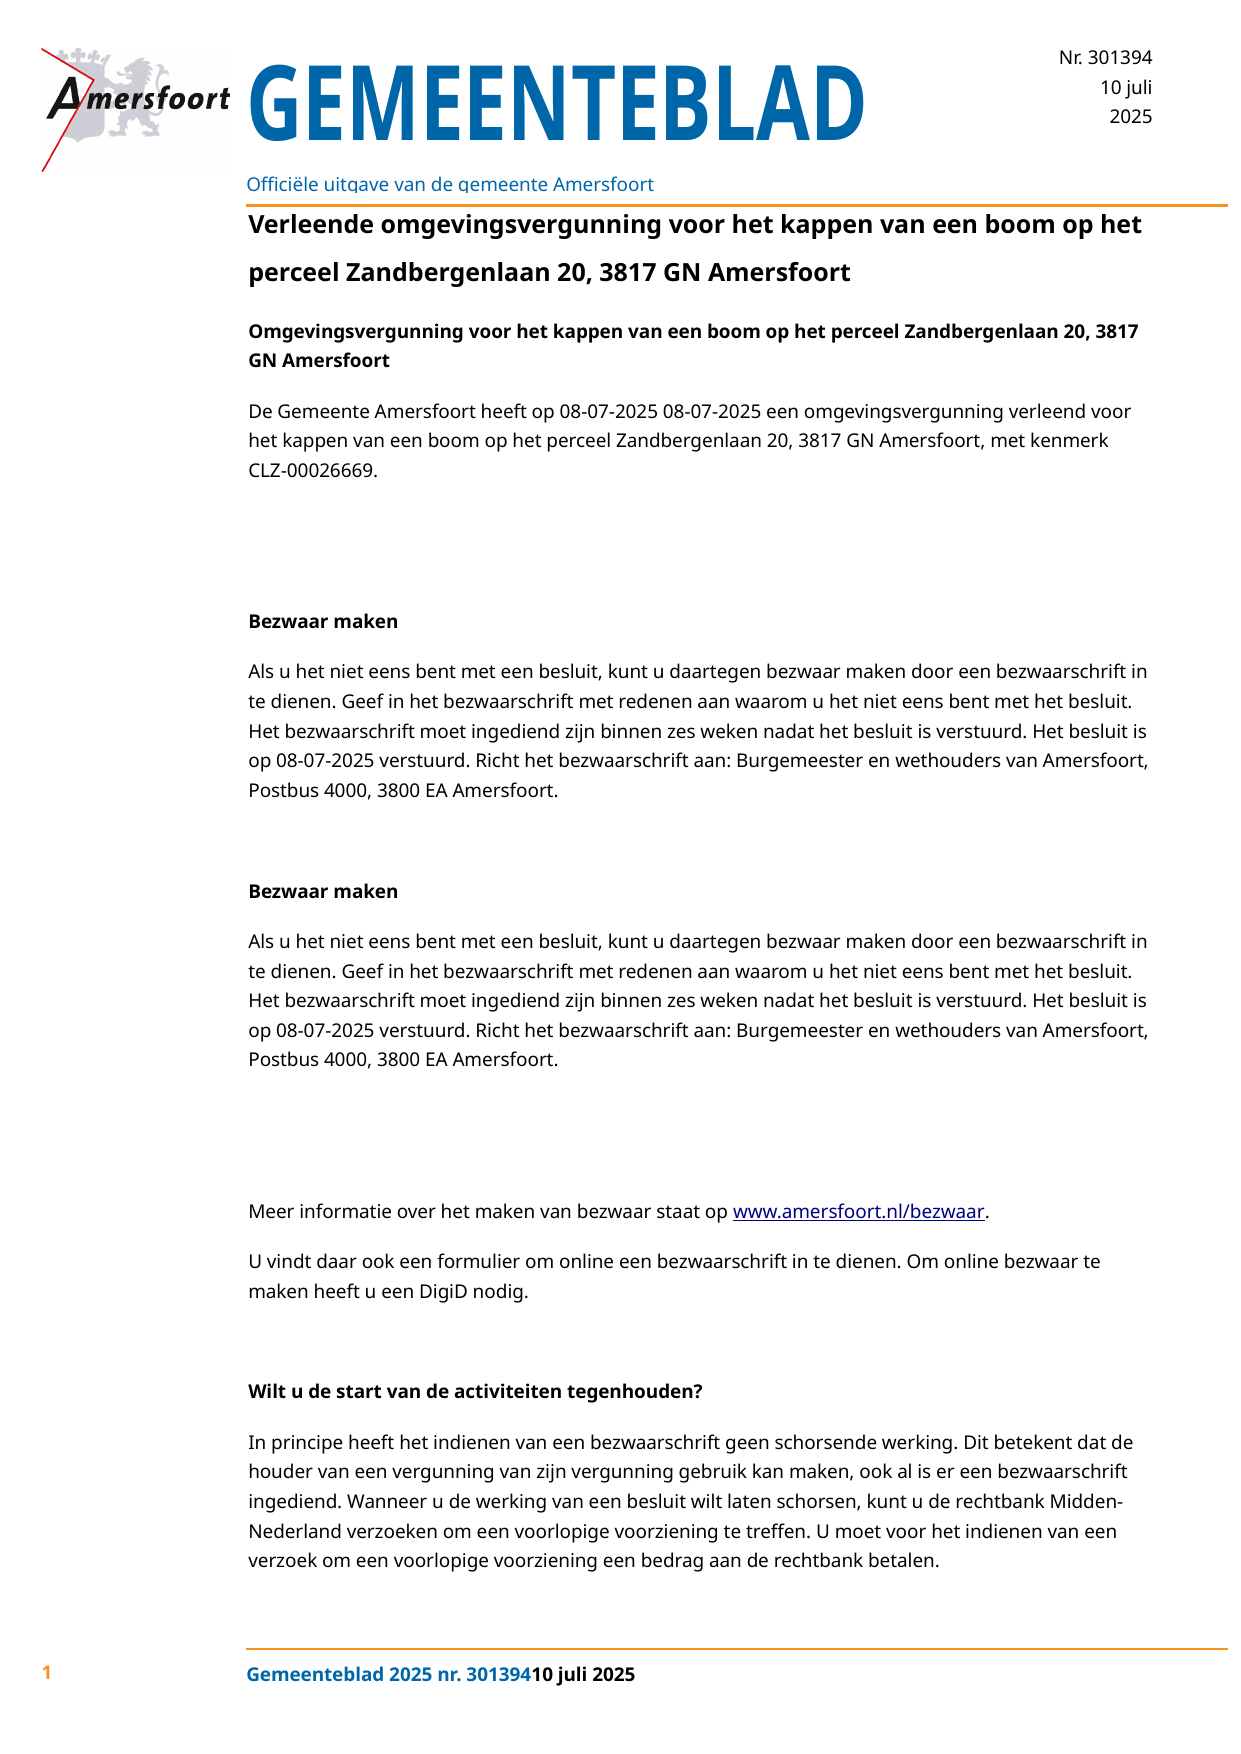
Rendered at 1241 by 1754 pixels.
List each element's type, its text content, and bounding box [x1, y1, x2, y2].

text Als u het niet eens bent met een besluit, kunt u daartegen bezwaar maken door een bezwaarschrift in te dienen. Geef in het bezwaarschrift met redenen aan waarom u het niet eens bent met het besluit. Het bezwaarschrift moet ingediend zijn binnen zes weken nadat het besluit is verstuurd. Het besluit is op 08-07-2025 verstuurd. Richt het bezwaarschrift aan: Burgemeester en wethouders van Amersfoort, Postbus 4000, 3800 EA Amersfoort. [248, 659, 1152, 803]
text Als u het niet eens bent met een besluit, kunt u daartegen bezwaar maken door een bezwaarschrift in te dienen. Geef in het bezwaarschrift met redenen aan waarom u het niet eens bent met het besluit. Het bezwaarschrift moet ingediend zijn binnen zes weken nadat het besluit is verstuurd. Het besluit is op 08-07-2025 verstuurd. Richt het bezwaarschrift aan: Burgemeester en wethouders van Amersfoort, Postbus 4000, 3800 EA Amersfoort. [248, 928, 1152, 1072]
text Meer informatie over het maken van bezwaar staat op www.amersfoort.nl/bezwaar. [248, 1198, 1152, 1224]
text U vindt daar ook een formulier om online een bezwaarschrift in te dienen. Om online bezwaar te maken heeft u een DigiD nodig. [248, 1248, 1152, 1304]
text Bezwaar maken [248, 608, 1152, 634]
text In principe heeft het indienen van een bezwaarschrift geen schorsende werking. Dit betekent dat de houder van een vergunning van zijn vergunning gebruik kan maken, ook al is er een bezwaarschrift ingediend. Wanneer u de werking van een besluit wilt laten schorsen, kunt u de rechtbank Midden-Nederland verzoeken om een voorlopige voorziening te treffen. U moet voor het indienen van een verzoek om een voorlopige voorziening een bedrag aan de rechtbank betalen. [248, 1429, 1152, 1573]
text Omgevingsvergunning voor het kappen van een boom op het perceel Zandbergenlaan 20, 3817 GN Amersfoort [248, 318, 1152, 373]
picture [41, 47, 231, 172]
text Bezwaar maken [248, 878, 1152, 904]
text Wilt u de start van de activiteiten tegenhouden? [248, 1379, 1152, 1404]
text Verleende omgevingsvergunning voor het kappen van een boom op het perceel Zandbergenlaan 20, 3817 GN Amersfoort [248, 207, 1152, 288]
text De Gemeente Amersfoort heeft op 08-07-2025 08-07-2025 een omgevingsvergunning verleend voor het kappen van een boom op het perceel Zandbergenlaan 20, 3817 GN Amersfoort, met kenmerk CLZ-00026669. [248, 398, 1152, 483]
